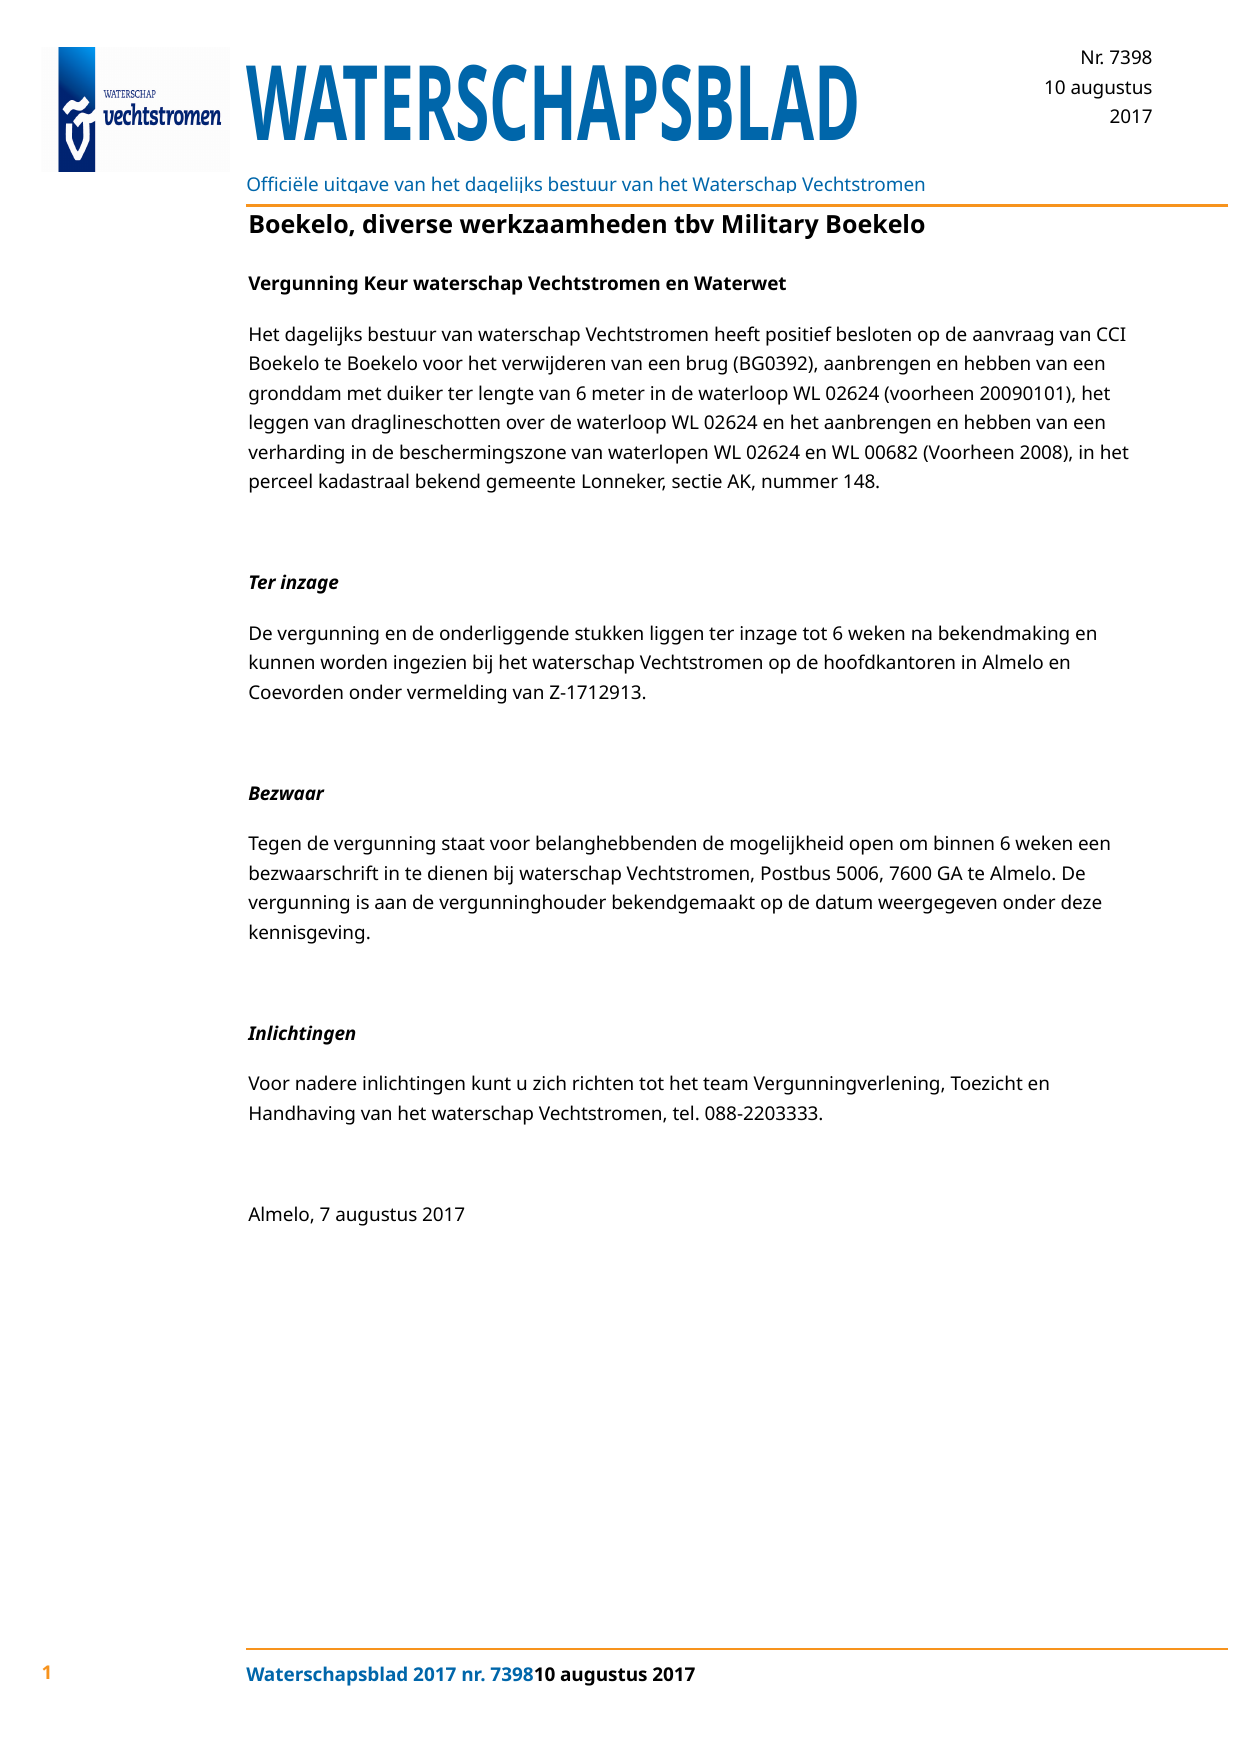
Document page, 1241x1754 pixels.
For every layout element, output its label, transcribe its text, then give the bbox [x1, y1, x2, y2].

text Boekelo, diverse werkzaamheden tbv Military Boekelo [248, 207, 1152, 241]
text De vergunning en de onderliggende stukken liggen ter inzage tot 6 weken na bekendmaking en kunnen worden ingezien bij het waterschap Vechtstromen op de hoofdkantoren in Almelo en Coevorden onder vermelding van Z-1712913. [248, 620, 1152, 705]
picture [41, 47, 231, 172]
text Bezwaar [248, 780, 1152, 806]
text Voor nadere inlichtingen kunt u zich richten tot het team Vergunningverlening, Toezicht en Handhaving van het waterschap Vechtstromen, tel. 088-2203333. [248, 1070, 1152, 1126]
text Tegen de vergunning staat voor belanghebbenden de mogelijkheid open om binnen 6 weken een bezwaarschrift in te dienen bij waterschap Vechtstromen, Postbus 5006, 7600 GA te Almelo. De vergunning is aan de vergunninghouder bekendgemaakt op de datum weergegeven onder deze kennisgeving. [248, 830, 1152, 945]
text Inlichtingen [248, 1020, 1152, 1046]
text Het dagelijks bestuur van waterschap Vechtstromen heeft positief besloten op de aanvraag van CCI Boekelo te Boekelo voor het verwijderen van een brug (BG0392), aanbrengen en hebben van een gronddam met duiker ter lengte van 6 meter in de waterloop WL 02624 (voorheen 20090101), het leggen van draglineschotten over de waterloop WL 02624 en het aanbrengen en hebben van een verharding in de beschermingszone van waterlopen WL 02624 en WL 00682 (Voorheen 2008), in het perceel kadastraal bekend gemeente Lonneker, sectie AK, nummer 148. [248, 321, 1152, 494]
text Almelo, 7 augustus 2017 [248, 1201, 1152, 1226]
text Ter inzage [248, 569, 1152, 595]
text Vergunning Keur waterschap Vechtstromen en Waterwet [248, 270, 1152, 296]
